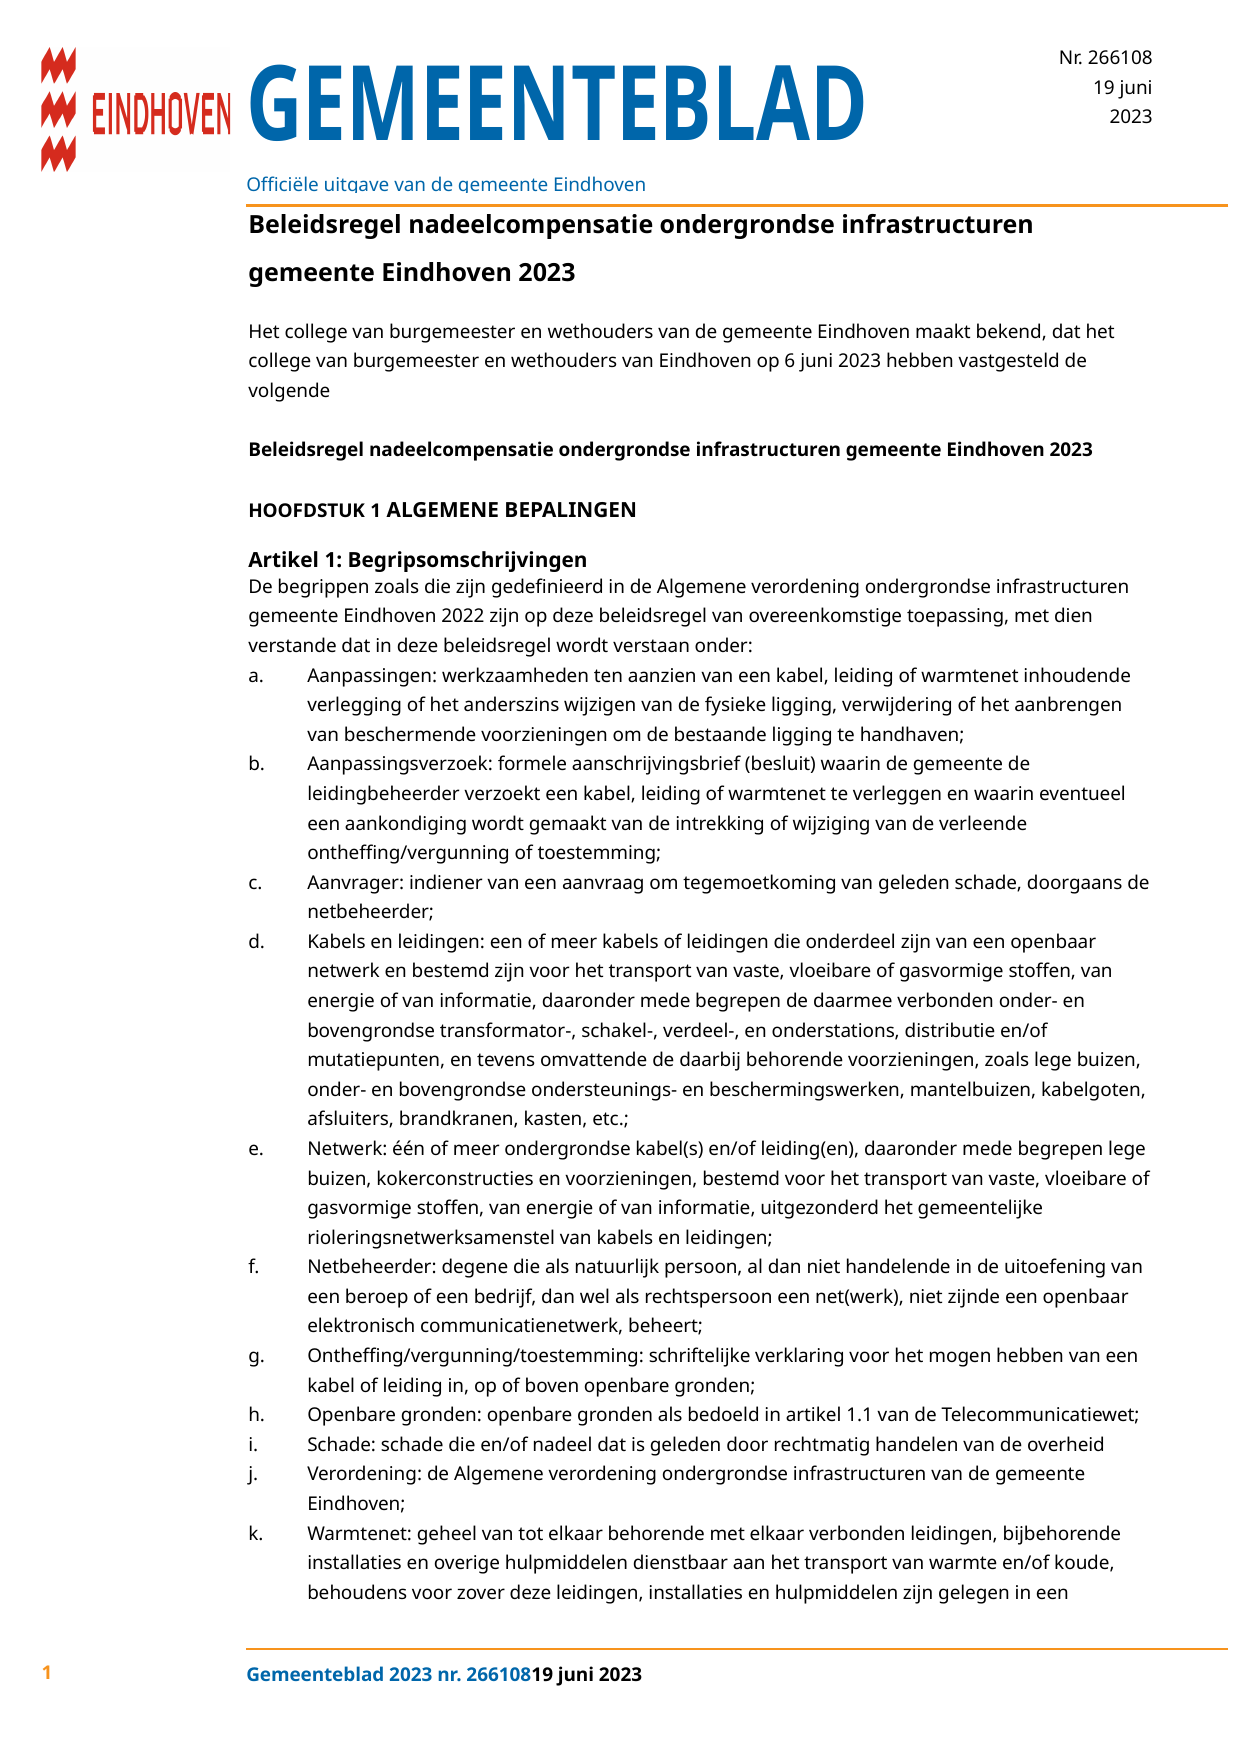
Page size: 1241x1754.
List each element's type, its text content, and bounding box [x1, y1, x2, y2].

list Verordening: de Algemene verordening ondergrondse infrastructuren van de gemeente Eindhoven; [248, 1461, 1152, 1516]
list Warmtenet: geheel van tot elkaar behorende met elkaar verbonden leidingen, bijbehorende installaties en overige hulpmiddelen dienstbaar aan het transport van warmte en/of koude, behoudens voor zover deze leidingen, installaties en hulpmiddelen zijn gelegen in een [248, 1520, 1152, 1605]
list Openbare gronden: openbare gronden als bedoeld in artikel 1.1 van de Telecommunicatiewet; [248, 1401, 1152, 1427]
text Artikel 1: Begripsomschrijvingen [248, 545, 1152, 573]
picture [41, 47, 231, 172]
list Ontheffing/vergunning/toestemming: schriftelijke verklaring voor het mogen hebben van een kabel of leiding in, op of boven openbare gronden; [248, 1342, 1152, 1398]
list Netwerk: één of meer ondergrondse kabel(s) en/of leiding(en), daaronder mede begrepen lege buizen, kokerconstructies en voorzieningen, bestemd voor het transport van vaste, vloeibare of gasvormige stoffen, van energie of van informatie, uitgezonderd het gemeentelijke rioleringsnetwerksamenstel van kabels en leidingen; [248, 1135, 1152, 1250]
text De begrippen zoals die zijn gedefinieerd in de Algemene verordening ondergrondse infrastructuren gemeente Eindhoven 2022 zijn op deze beleidsregel van overeenkomstige toepassing, met dien verstande dat in deze beleidsregel wordt verstaan onder: [248, 573, 1152, 658]
text Het college van burgemeester en wethouders van de gemeente Eindhoven maakt bekend, dat het college van burgemeester en wethouders van Eindhoven op 6 juni 2023 hebben vastgesteld de volgende [248, 318, 1152, 403]
list Netbeheerder: degene die als natuurlijk persoon, al dan niet handelende in de uitoefening van een beroep of een bedrijf, dan wel als rechtspersoon een net(werk), niet zijnde een openbaar elektronisch communicatienetwerk, beheert; [248, 1253, 1152, 1338]
text HOOFDSTUK 1 ALGEMENE BEPALINGEN [248, 495, 1152, 524]
text Beleidsregel nadeelcompensatie ondergrondse infrastructuren gemeente Eindhoven 2023 [248, 436, 1152, 462]
text Beleidsregel nadeelcompensatie ondergrondse infrastructuren gemeente Eindhoven 2023 [248, 207, 1152, 288]
list Kabels en leidingen: een of meer kabels of leidingen die onderdeel zijn van een openbaar netwerk en bestemd zijn voor het transport van vaste, vloeibare of gasvormige stoffen, van energie of van informatie, daaronder mede begrepen de daarmee verbonden onder- en bovengrondse transformator-, schakel-, verdeel-, en onderstations, distributie en/of mutatiepunten, en tevens omvattende de daarbij behorende voorzieningen, zoals lege buizen, onder- en bovengrondse ondersteunings- en beschermingswerken, mantelbuizen, kabelgoten, afsluiters, brandkranen, kasten, etc.; [248, 928, 1152, 1131]
list Schade: schade die en/of nadeel dat is geleden door rechtmatig handelen van de overheid [248, 1431, 1152, 1457]
list Aanpassingen: werkzaamheden ten aanzien van een kabel, leiding of warmtenet inhoudende verlegging of het anderszins wijzigen van de fysieke ligging, verwijdering of het aanbrengen van beschermende voorzieningen om de bestaande ligging te handhaven; [248, 662, 1152, 747]
list Aanpassingsverzoek: formele aanschrijvingsbrief (besluit) waarin de gemeente de leidingbeheerder verzoekt een kabel, leiding of warmtenet te verleggen en waarin eventueel een aankondiging wordt gemaakt van de intrekking of wijziging van de verleende ontheffing/vergunning of toestemming; [248, 751, 1152, 865]
list Aanvrager: indiener van een aanvraag om tegemoetkoming van geleden schade, doorgaans de netbeheerder; [248, 869, 1152, 924]
